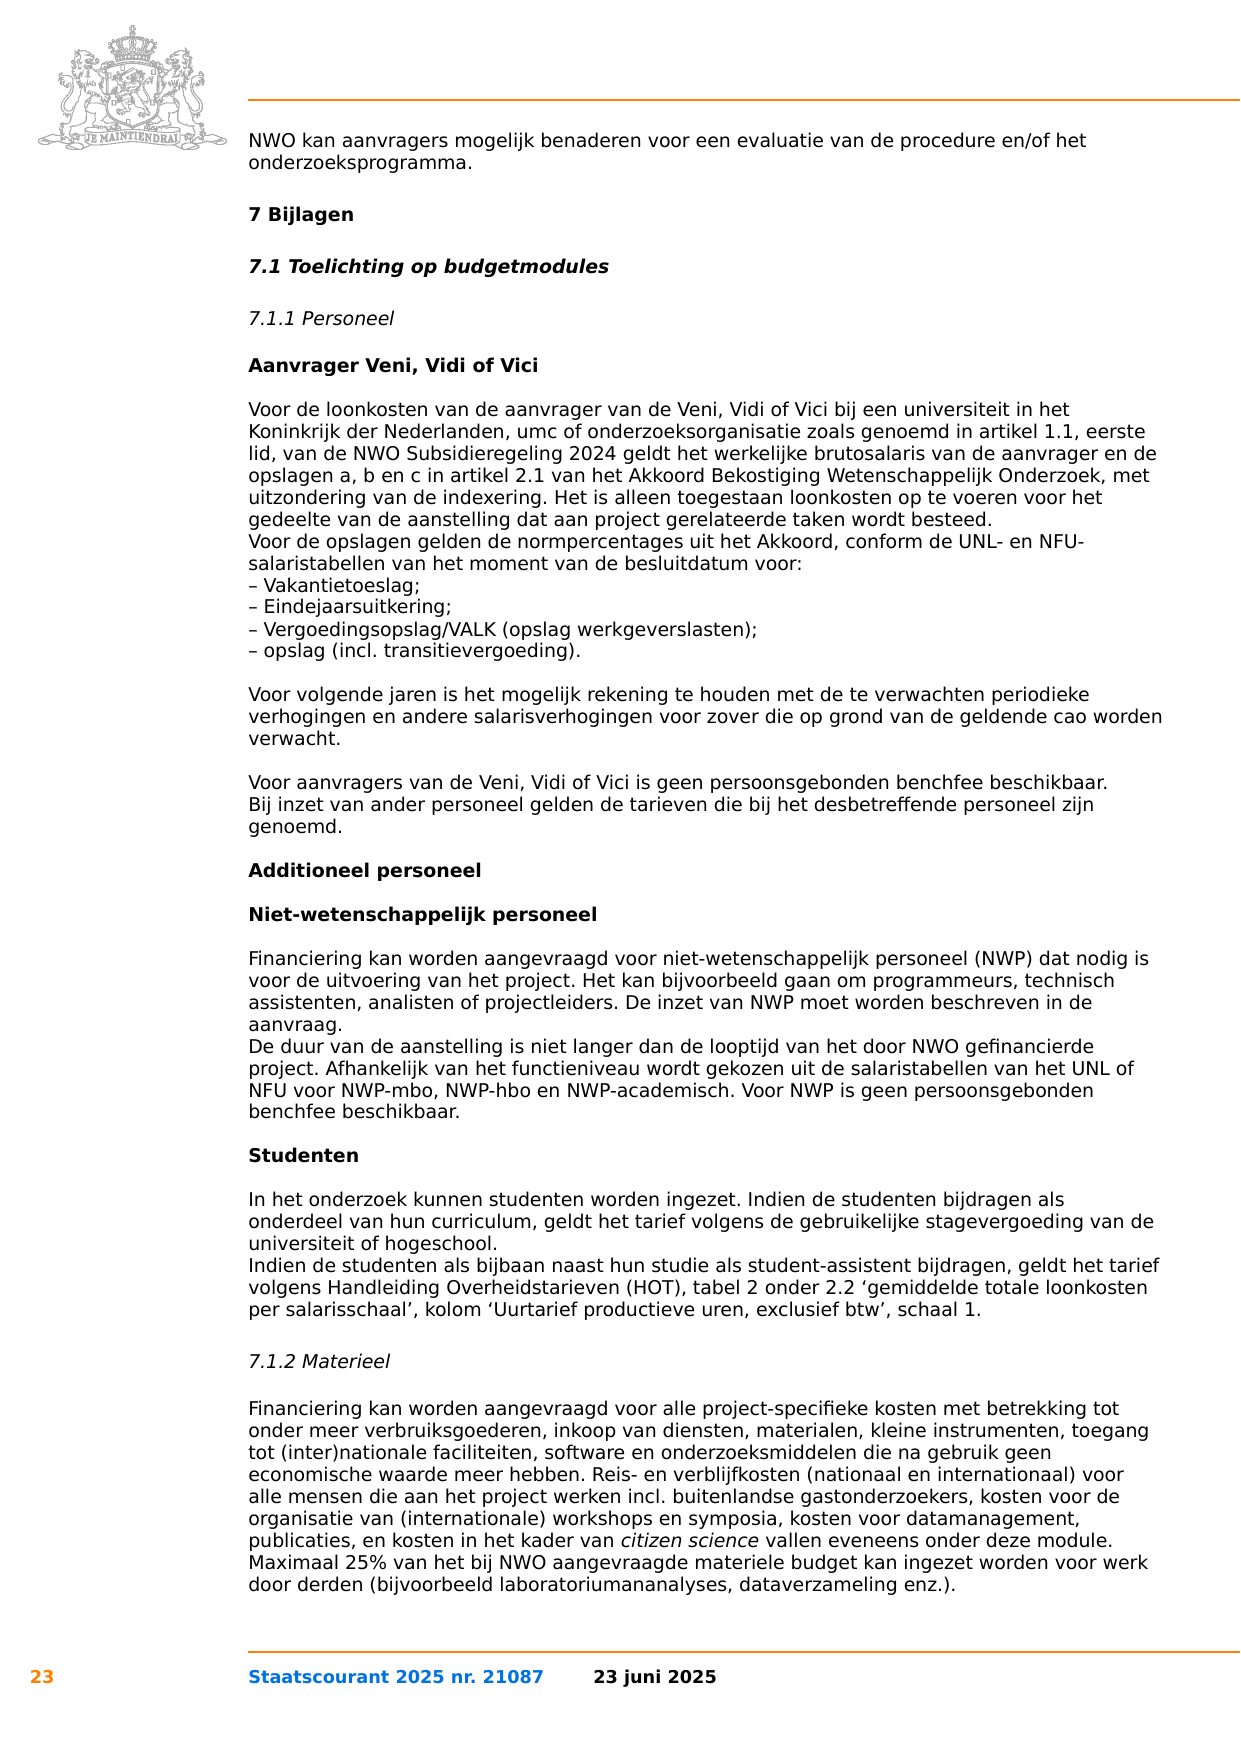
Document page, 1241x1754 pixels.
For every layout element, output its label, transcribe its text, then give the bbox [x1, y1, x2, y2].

text Voor volgende jaren is het mogelijk rekening te houden met de te verwachten periodieke verhogingen en andere salarisverhogingen voor zover die op grond van de geldende cao worden verwacht. [248, 684, 1163, 750]
text NWO kan aanvragers mogelijk benaderen voor een evaluatie van de procedure en/of het onderzoeksprogramma. [248, 130, 1163, 174]
subtitle 7.1.1 Personeel [248, 308, 1163, 330]
subtitle Studenten [248, 1145, 1163, 1167]
text – Eindejaarsuitkering; [248, 596, 1163, 618]
subtitle Aanvrager Veni, Vidi of Vici [248, 355, 1163, 377]
subtitle Additioneel personeel [248, 860, 1163, 882]
text In het onderzoek kunnen studenten worden ingezet. Indien de studenten bijdragen als onderdeel van hun curriculum, geldt het tarief volgens de gebruikelijke stagevergoeding van de universiteit of hogeschool. [248, 1189, 1163, 1255]
subtitle 7 Bijlagen [248, 204, 1163, 226]
text De duur van de aanstelling is niet langer dan de looptijd van het door NWO gefinancierde project. Afhankelijk van het functieniveau wordt gekozen uit de salaristabellen van het UNL of NFU voor NWP-mbo, NWP-hbo en NWP-academisch. Voor NWP is geen persoonsgebonden benchfee beschikbaar. [248, 1036, 1163, 1123]
text – Vergoedingsopslag/VALK (opslag werkgeverslasten); [248, 618, 1163, 640]
text Bij inzet van ander personeel gelden de tarieven die bij het desbetreffende personeel zijn genoemd. [248, 794, 1163, 838]
text – opslag (incl. transitievergoeding). [248, 640, 1163, 662]
text Voor de opslagen gelden de normpercentages uit het Akkoord, conform de UNL- en NFU-salaristabellen van het moment van de besluitdatum voor: [248, 531, 1163, 574]
text Indien de studenten als bijbaan naast hun studie als student-assistent bijdragen, geldt het tarief volgens Handleiding Overheidstarieven (HOT), tabel 2 onder 2.2 ‘gemiddelde totale loonkosten per salarisschaal’, kolom ‘Uurtarief productieve uren, exclusief btw’, schaal 1. [248, 1255, 1163, 1321]
text Voor de loonkosten van de aanvrager van de Veni, Vidi of Vici bij een universiteit in het Koninkrijk der Nederlanden, umc of onderzoeksorganisatie zoals genoemd in artikel 1.1, eerste lid, van de NWO Subsidieregeling 2024 geldt het werkelijke brutosalaris van de aanvrager en de opslagen a, b en c in artikel 2.1 van het Akkoord Bekostiging Wetenschappelijk Onderzoek, met uitzondering van de indexering. Het is alleen toegestaan loonkosten op te voeren voor het gedeelte van de aanstelling dat aan project gerelateerde taken wordt besteed. [248, 399, 1163, 531]
picture [38, 25, 227, 150]
text Financiering kan worden aangevraagd voor niet-wetenschappelijk personeel (NWP) dat nodig is voor de uitvoering van het project. Het kan bijvoorbeeld gaan om programmeurs, technisch assistenten, analisten of projectleiders. De inzet van NWP moet worden beschreven in de aanvraag. [248, 948, 1163, 1036]
text Voor aanvragers van de Veni, Vidi of Vici is geen persoonsgebonden benchfee beschikbaar. [248, 772, 1163, 794]
text – Vakantietoeslag; [248, 574, 1163, 596]
subtitle 7.1.2 Materieel [248, 1351, 1163, 1373]
text Financiering kan worden aangevraagd voor alle project-specifieke kosten met betrekking tot onder meer verbruiksgoederen, inkoop van diensten, materialen, kleine instrumenten, toegang tot (inter)nationale faciliteiten, software en onderzoeksmiddelen die na gebruik geen economische waarde meer hebben. Reis- en verblijfkosten (nationaal en internationaal) voor alle mensen die aan het project werken incl. buitenlandse gastonderzoekers, kosten voor de organisatie van (internationale) workshops en symposia, kosten voor datamanagement, publicaties, en kosten in het kader van citizen science vallen eveneens onder deze module. Maximaal 25% van het bij NWO aangevraagde materiele budget kan ingezet worden voor werk door derden (bijvoorbeeld laboratoriumananalyses, dataverzameling enz.). [248, 1398, 1163, 1596]
subtitle Niet-wetenschappelijk personeel [248, 904, 1163, 926]
subtitle 7.1 Toelichting op budgetmodules [248, 256, 1163, 278]
